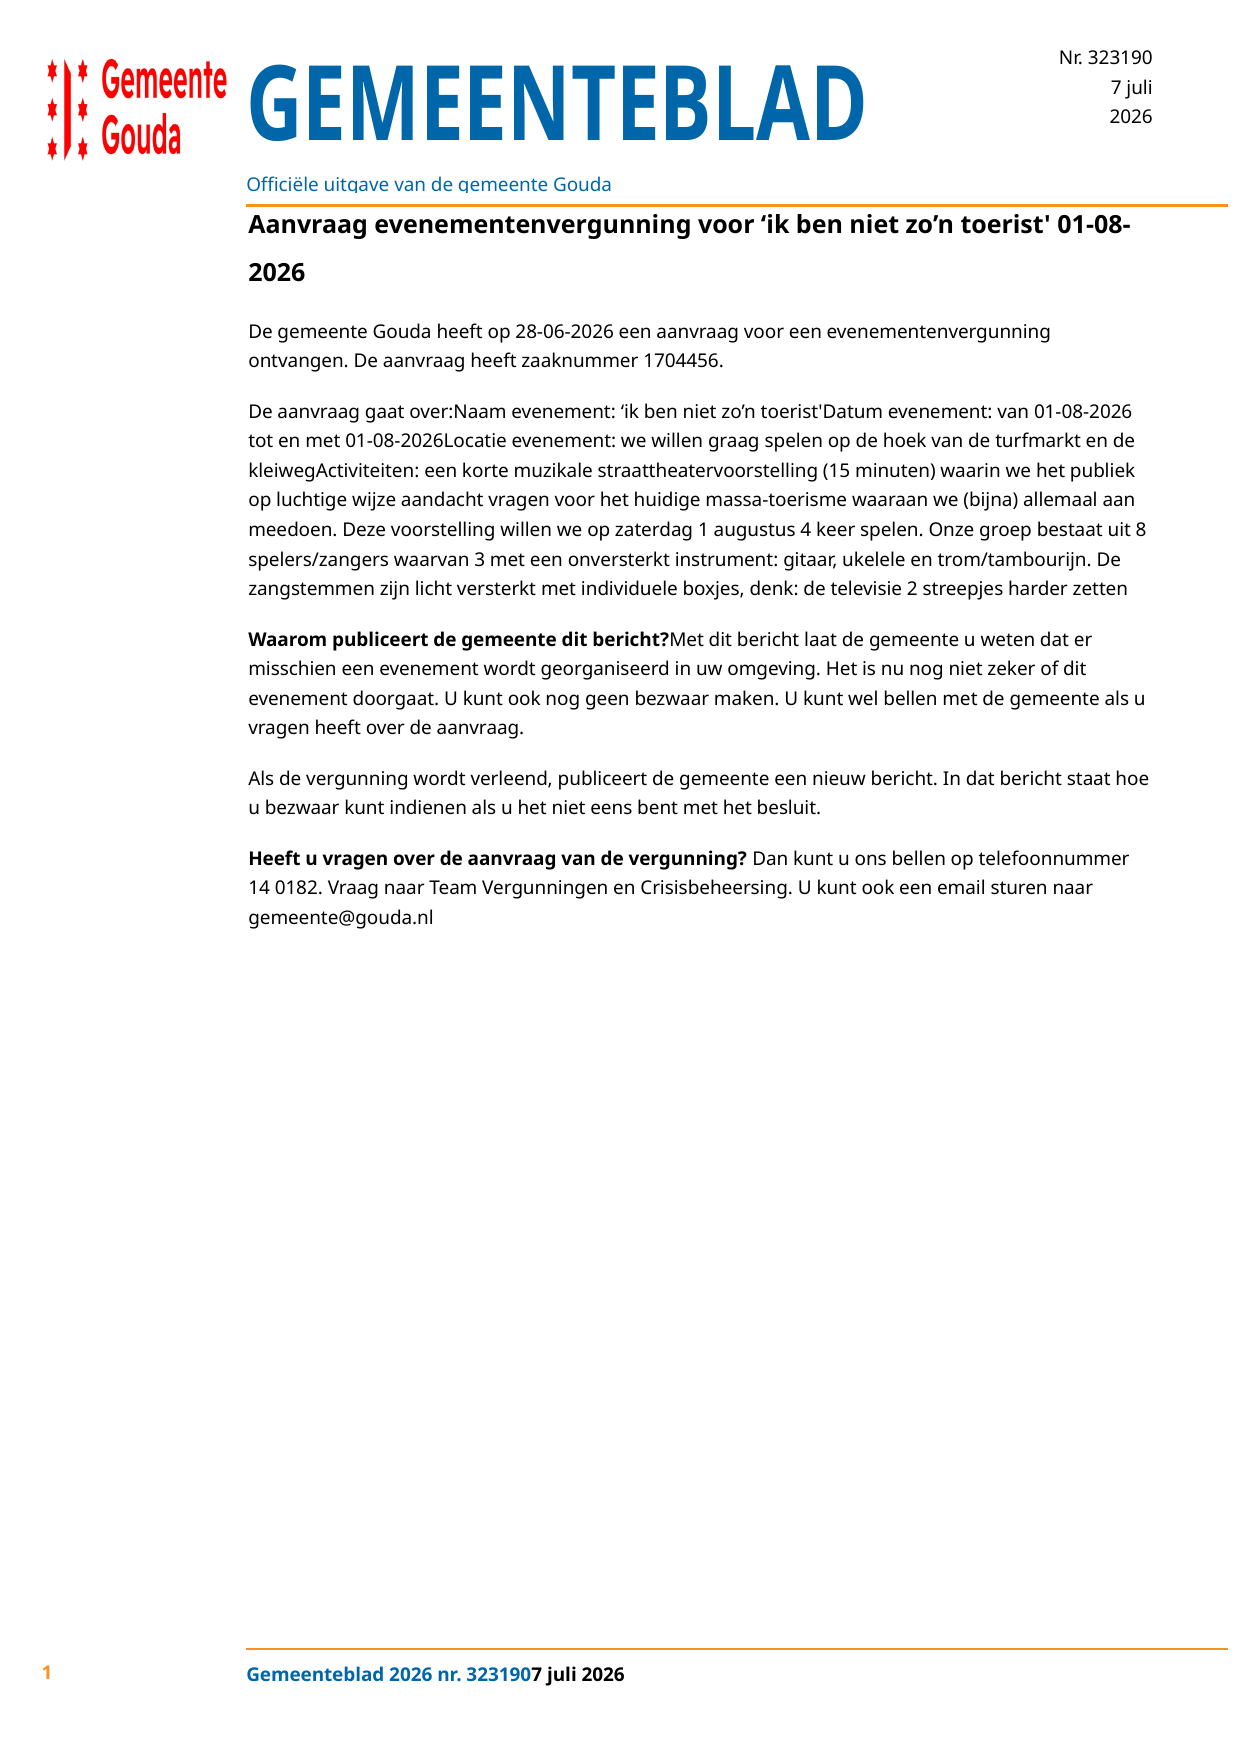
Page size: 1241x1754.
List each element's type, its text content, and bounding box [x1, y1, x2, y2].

picture [41, 47, 231, 172]
text Aanvraag evenementenvergunning voor ‘ik ben niet zo’n toerist' 01-08-2026 [248, 207, 1152, 288]
text Als de vergunning wordt verleend, publiceert de gemeente een nieuw bericht. In dat bericht staat hoe u bezwaar kunt indienen als u het niet eens bent met het besluit. [248, 765, 1152, 820]
text De aanvraag gaat over:Naam evenement: ‘ik ben niet zo’n toerist'Datum evenement: van 01-08-2026 tot en met 01-08-2026Locatie evenement: we willen graag spelen op de hoek van de turfmarkt en de kleiwegActiviteiten: een korte muzikale straattheatervoorstelling (15 minuten) waarin we het publiek op luchtige wijze aandacht vragen voor het huidige massa-toerisme waaraan we (bijna) allemaal aan meedoen. Deze voorstelling willen we op zaterdag 1 augustus 4 keer spelen. Onze groep bestaat uit 8 spelers/zangers waarvan 3 met een onversterkt instrument: gitaar, ukelele en trom/tambourijn. De zangstemmen zijn licht versterkt met individuele boxjes, denk: de televisie 2 streepjes harder zetten [248, 398, 1152, 601]
text Waarom publiceert de gemeente dit bericht?Met dit bericht laat de gemeente u weten dat er misschien een evenement wordt georganiseerd in uw omgeving. Het is nu nog niet zeker of dit evenement doorgaat. U kunt ook nog geen bezwaar maken. U kunt wel bellen met de gemeente als u vragen heeft over de aanvraag. [248, 626, 1152, 740]
text De gemeente Gouda heeft op 28-06-2026 een aanvraag voor een evenementenvergunning ontvangen. De aanvraag heeft zaaknummer 1704456. [248, 318, 1152, 373]
text Heeft u vragen over de aanvraag van de vergunning? Dan kunt u ons bellen op telefoonnummer 14 0182. Vraag naar Team Vergunningen en Crisisbeheersing. U kunt ook een email sturen naar gemeente@gouda.nl [248, 845, 1152, 930]
